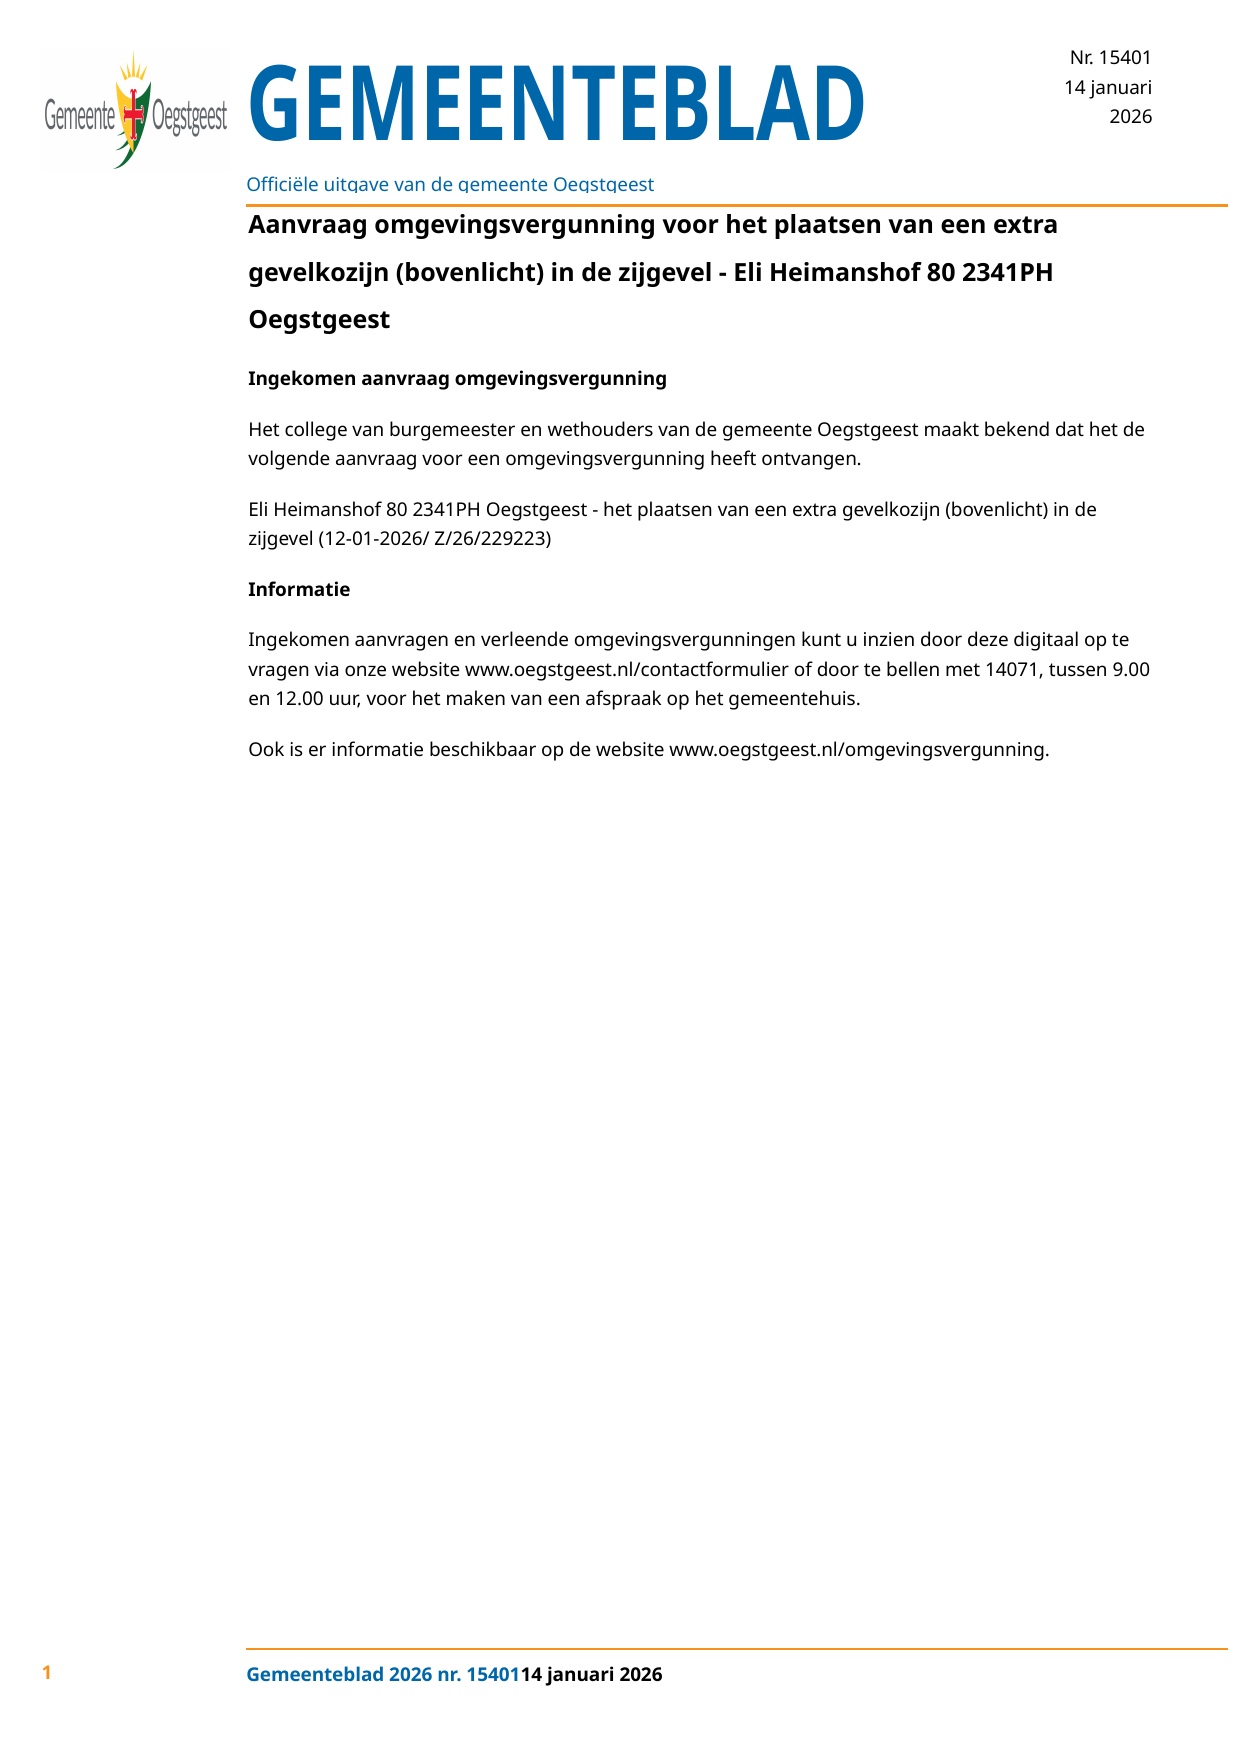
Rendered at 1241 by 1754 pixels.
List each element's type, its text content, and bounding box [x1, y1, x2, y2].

text Het college van burgemeester en wethouders van de gemeente Oegstgeest maakt bekend dat het de volgende aanvraag voor een omgevingsvergunning heeft ontvangen. [248, 416, 1152, 471]
text Ook is er informatie beschikbaar op de website www.oegstgeest.nl/omgevingsvergunning. [248, 736, 1152, 762]
text Aanvraag omgevingsvergunning voor het plaatsen van een extra gevelkozijn (bovenlicht) in de zijgevel - Eli Heimanshof 80 2341PH Oegstgeest [248, 207, 1152, 336]
text Ingekomen aanvragen en verleende omgevingsvergunningen kunt u inzien door deze digitaal op te vragen via onze website www.oegstgeest.nl/contactformulier of door te bellen met 14071, tussen 9.00 en 12.00 uur, voor het maken van een afspraak op het gemeentehuis. [248, 626, 1152, 711]
text Ingekomen aanvraag omgevingsvergunning [248, 366, 1152, 391]
text Eli Heimanshof 80 2341PH Oegstgeest - het plaatsen van een extra gevelkozijn (bovenlicht) in de zijgevel (12-01-2026/ Z/26/229223) [248, 496, 1152, 551]
text Informatie [248, 576, 1152, 602]
picture [41, 47, 231, 172]
